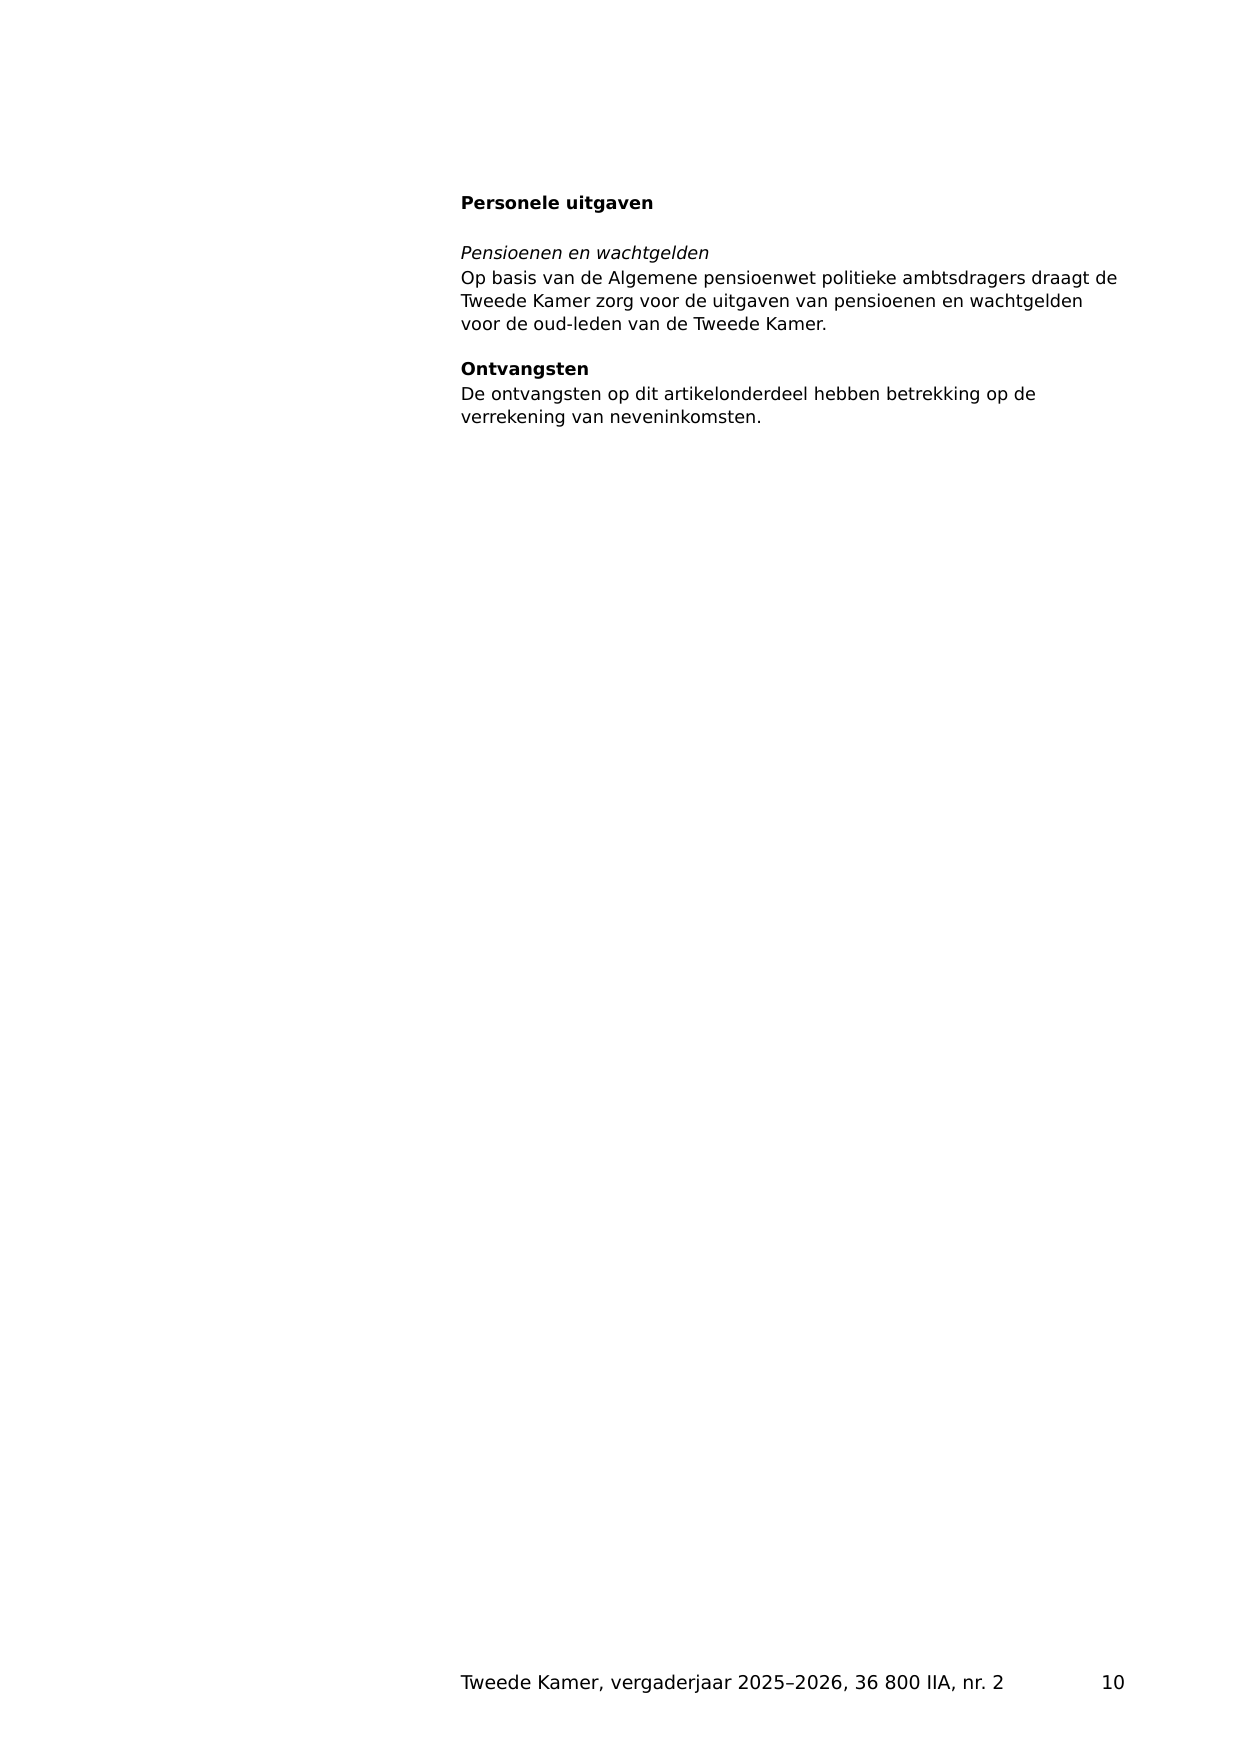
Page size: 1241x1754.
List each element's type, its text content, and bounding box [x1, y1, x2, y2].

text Personele uitgaven [461, 191, 1125, 214]
text Ontvangsten [461, 357, 1125, 380]
text Pensioenen en wachtgelden [461, 241, 1125, 264]
text De ontvangsten op dit artikelonderdeel hebben betrekking op de verrekening van neveninkomsten. [461, 382, 1125, 428]
text Op basis van de Algemene pensioenwet politieke ambtsdragers draagt de Tweede Kamer zorg voor de uitgaven van pensioenen en wachtgelden voor de oud-leden van de Tweede Kamer. [461, 266, 1125, 334]
